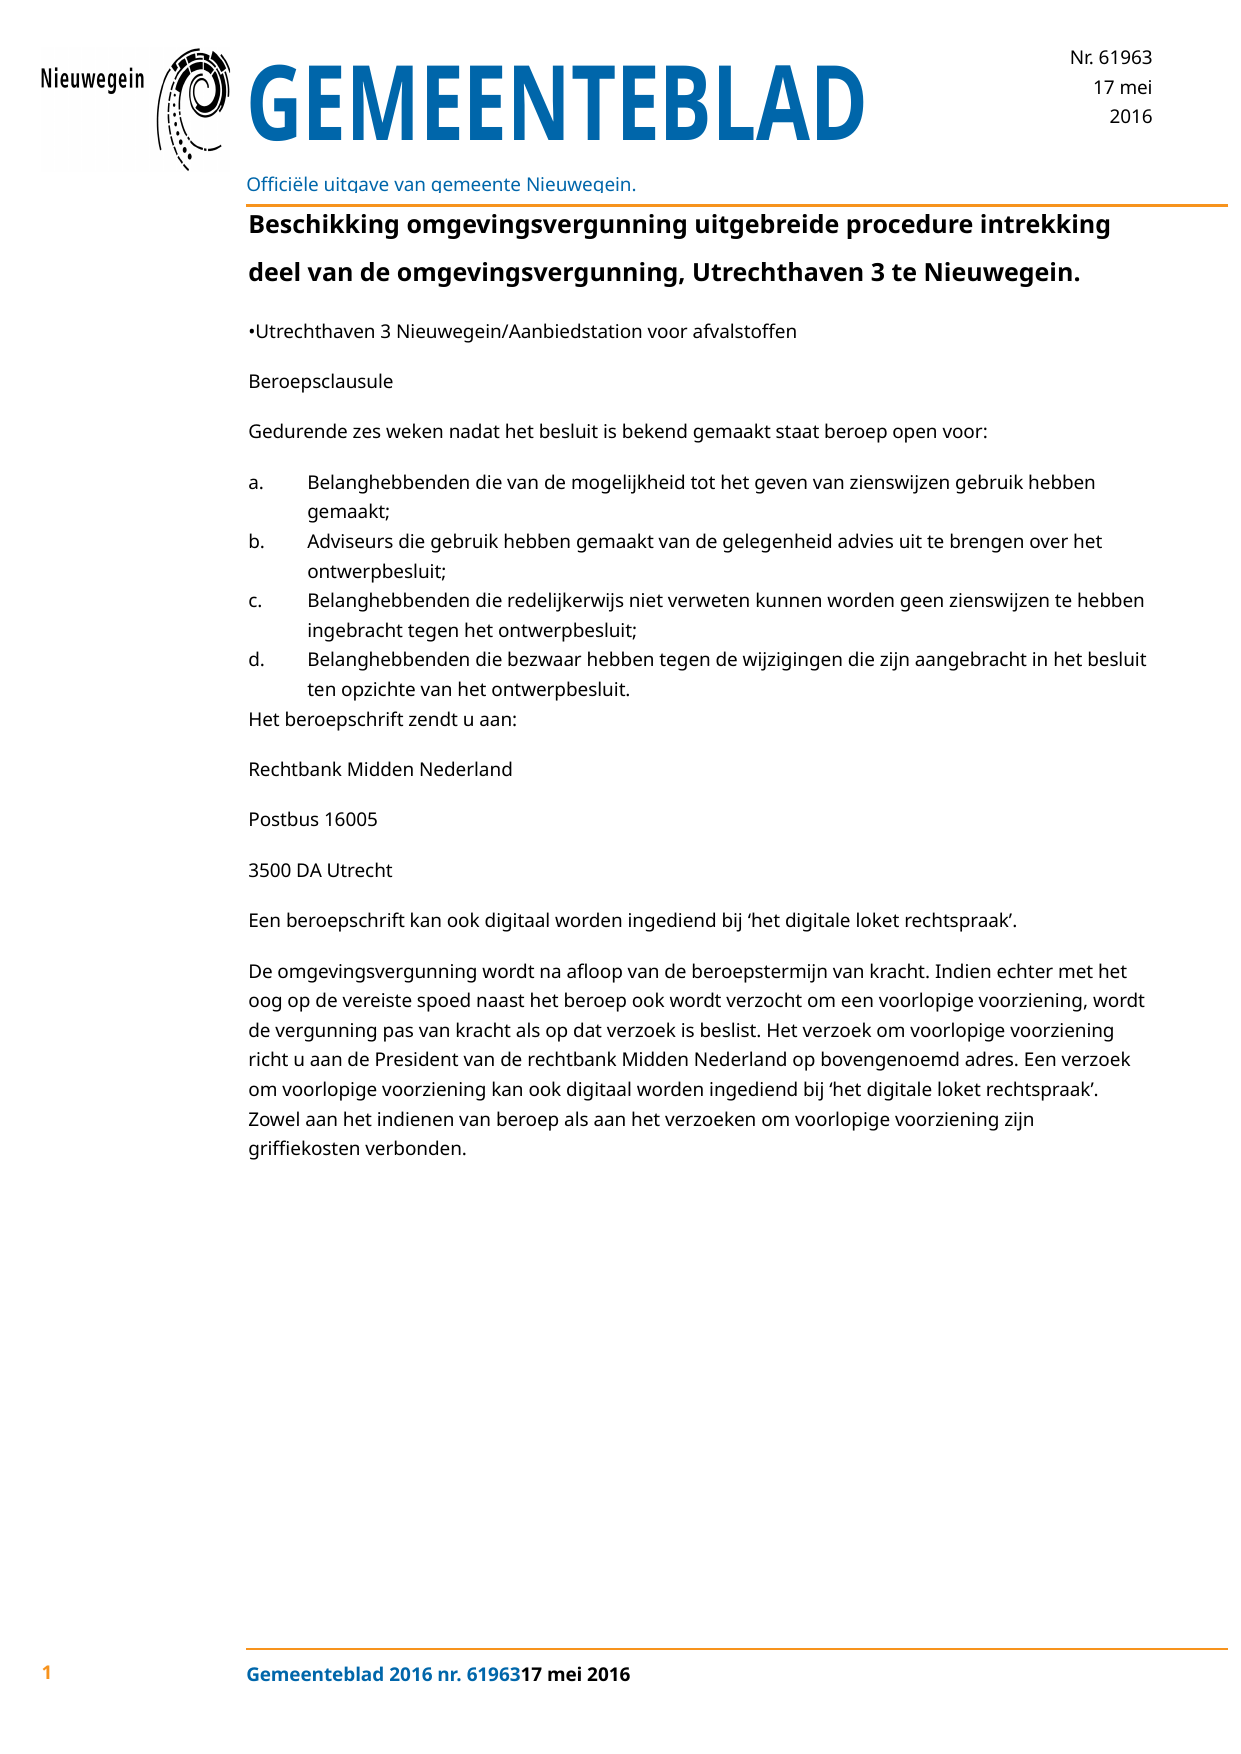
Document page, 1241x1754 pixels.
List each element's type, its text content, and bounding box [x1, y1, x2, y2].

list Belanghebbenden die redelijkerwijs niet verweten kunnen worden geen zienswijzen te hebben ingebracht tegen het ontwerpbesluit; [248, 587, 1152, 643]
text Gedurende zes weken nadat het besluit is bekend gemaakt staat beroep open voor: [248, 419, 1152, 444]
text 3500 DA Utrecht [248, 857, 1152, 883]
text Beroepsclausule [248, 368, 1152, 394]
text Rechtbank Midden Nederland [248, 756, 1152, 782]
list Adviseurs die gebruik hebben gemaakt van de gelegenheid advies uit te brengen over het ontwerpbesluit; [248, 528, 1152, 584]
text Postbus 16005 [248, 807, 1152, 832]
list Belanghebbenden die bezwaar hebben tegen de wijzigingen die zijn aangebracht in het besluit ten opzichte van het ontwerpbesluit. [248, 647, 1152, 702]
text De omgevingsvergunning wordt na afloop van de beroepstermijn van kracht. Indien echter met het oog op de vereiste spoed naast het beroep ook wordt verzocht om een voorlopige voorziening, wordt de vergunning pas van kracht als op dat verzoek is beslist. Het verzoek om voorlopige voorziening richt u aan de President van de rechtbank Midden Nederland op bovengenoemd adres. Een verzoek om voorlopige voorziening kan ook digitaal worden ingediend bij ‘het digitale loket rechtspraak’. Zowel aan het indienen van beroep als aan het verzoeken om voorlopige voorziening zijn griffiekosten verbonden. [248, 958, 1152, 1161]
text Een beroepschrift kan ook digitaal worden ingediend bij ‘het digitale loket rechtspraak’. [248, 907, 1152, 933]
text Beschikking omgevingsvergunning uitgebreide procedure intrekking deel van de omgevingsvergunning, Utrechthaven 3 te Nieuwegein. [248, 207, 1152, 288]
picture [41, 47, 231, 172]
list Belanghebbenden die van de mogelijkheid tot het geven van zienswijzen gebruik hebben gemaakt; [248, 469, 1152, 524]
text Het beroepschrift zendt u aan: [248, 706, 1152, 732]
text •Utrechthaven 3 Nieuwegein/Aanbiedstation voor afvalstoffen [248, 318, 1152, 344]
